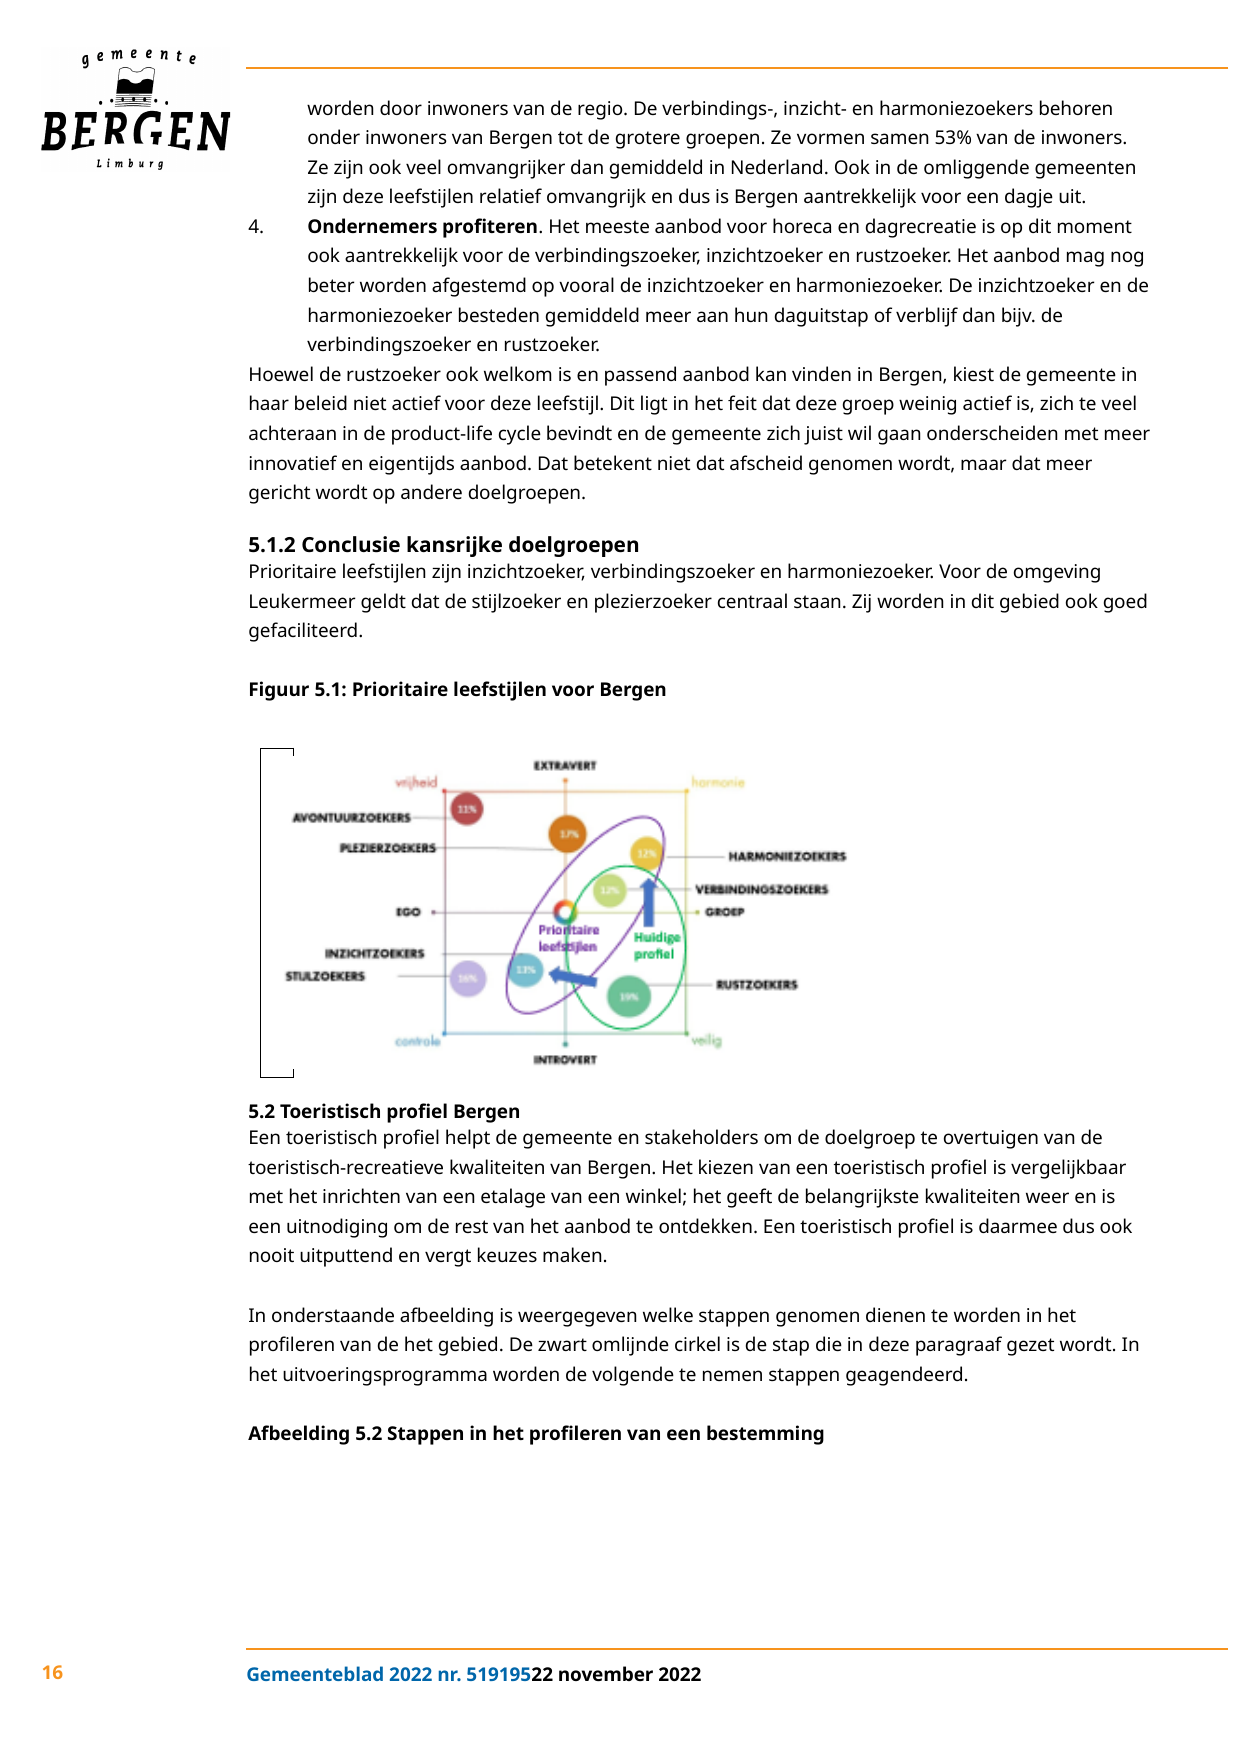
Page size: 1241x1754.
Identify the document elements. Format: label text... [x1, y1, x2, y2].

text Figuur 5.1: Prioritaire leefstijlen voor Bergen [248, 677, 1152, 702]
list Ondernemers profiteren. Het meeste aanbod voor horeca en dagrecreatie is op dit moment ook aantrekkelijk voor de verbindingszoeker, inzichtzoeker en rustzoeker. Het aanbod mag nog beter worden afgestemd op vooral de inzichtzoeker en harmoniezoeker. De inzichtzoeker en de harmoniezoeker besteden gemiddeld meer aan hun daguitstap of verblijf dan bijv. de verbindingszoeker en rustzoeker. [248, 213, 1152, 357]
picture [41, 47, 231, 172]
text 5.1.2 Conclusie kansrijke doelgroepen [248, 530, 1152, 558]
text Prioritaire leefstijlen zijn inzichtzoeker, verbindingszoeker en harmoniezoeker. Voor de omgeving Leukermeer geldt dat de stijlzoeker en plezierzoeker centraal staan. Zij worden in dit gebied ook goed gefaciliteerd. [248, 558, 1152, 643]
text 5.2 Toeristisch profiel Bergen [248, 1099, 1152, 1124]
list worden door inwoners van de regio. De verbindings-, inzicht- en harmoniezoekers behoren onder inwoners van Bergen tot de grotere groepen. Ze vormen samen 53% van de inwoners. Ze zijn ook veel omvangrijker dan gemiddeld in Nederland. Ook in de omliggende gemeenten zijn deze leefstijlen relatief omvangrijk en dus is Bergen aantrekkelijk voor een dagje uit. [248, 95, 1152, 209]
text Afbeelding 5.2 Stappen in het profileren van een bestemming [248, 1420, 1152, 1446]
text Een toeristisch profiel helpt de gemeente en stakeholders om de doelgroep te overtuigen van de toeristisch-recreatieve kwaliteiten van Bergen. Het kiezen van een toeristisch profiel is vergelijkbaar met het inrichten van een etalage van een winkel; het geeft de belangrijkste kwaliteiten weer en is een uitnodiging om de rest van het aanbod te ontdekken. Een toeristisch profiel is daarmee dus ook nooit uitputtend en vergt keuzes maken. [248, 1124, 1152, 1268]
text Hoewel de rustzoeker ook welkom is en passend aanbod kan vinden in Bergen, kiest de gemeente in haar beleid niet actief voor deze leefstijl. Dit ligt in het feit dat deze groep weinig actief is, zich te veel achteraan in de product-life cycle bevindt en de gemeente zich juist wil gaan onderscheiden met meer innovatief en eigentijds aanbod. Dat betekent niet dat afscheid genomen wordt, maar dat meer gericht wordt op andere doelgroepen. [248, 361, 1152, 505]
picture [268, 756, 860, 1069]
text In onderstaande afbeelding is weergegeven welke stappen genomen dienen te worden in het profileren van de het gebied. De zwart omlijnde cirkel is de stap die in deze paragraaf gezet wordt. In het uitvoeringsprogramma worden de volgende te nemen stappen geagendeerd. [248, 1302, 1152, 1387]
